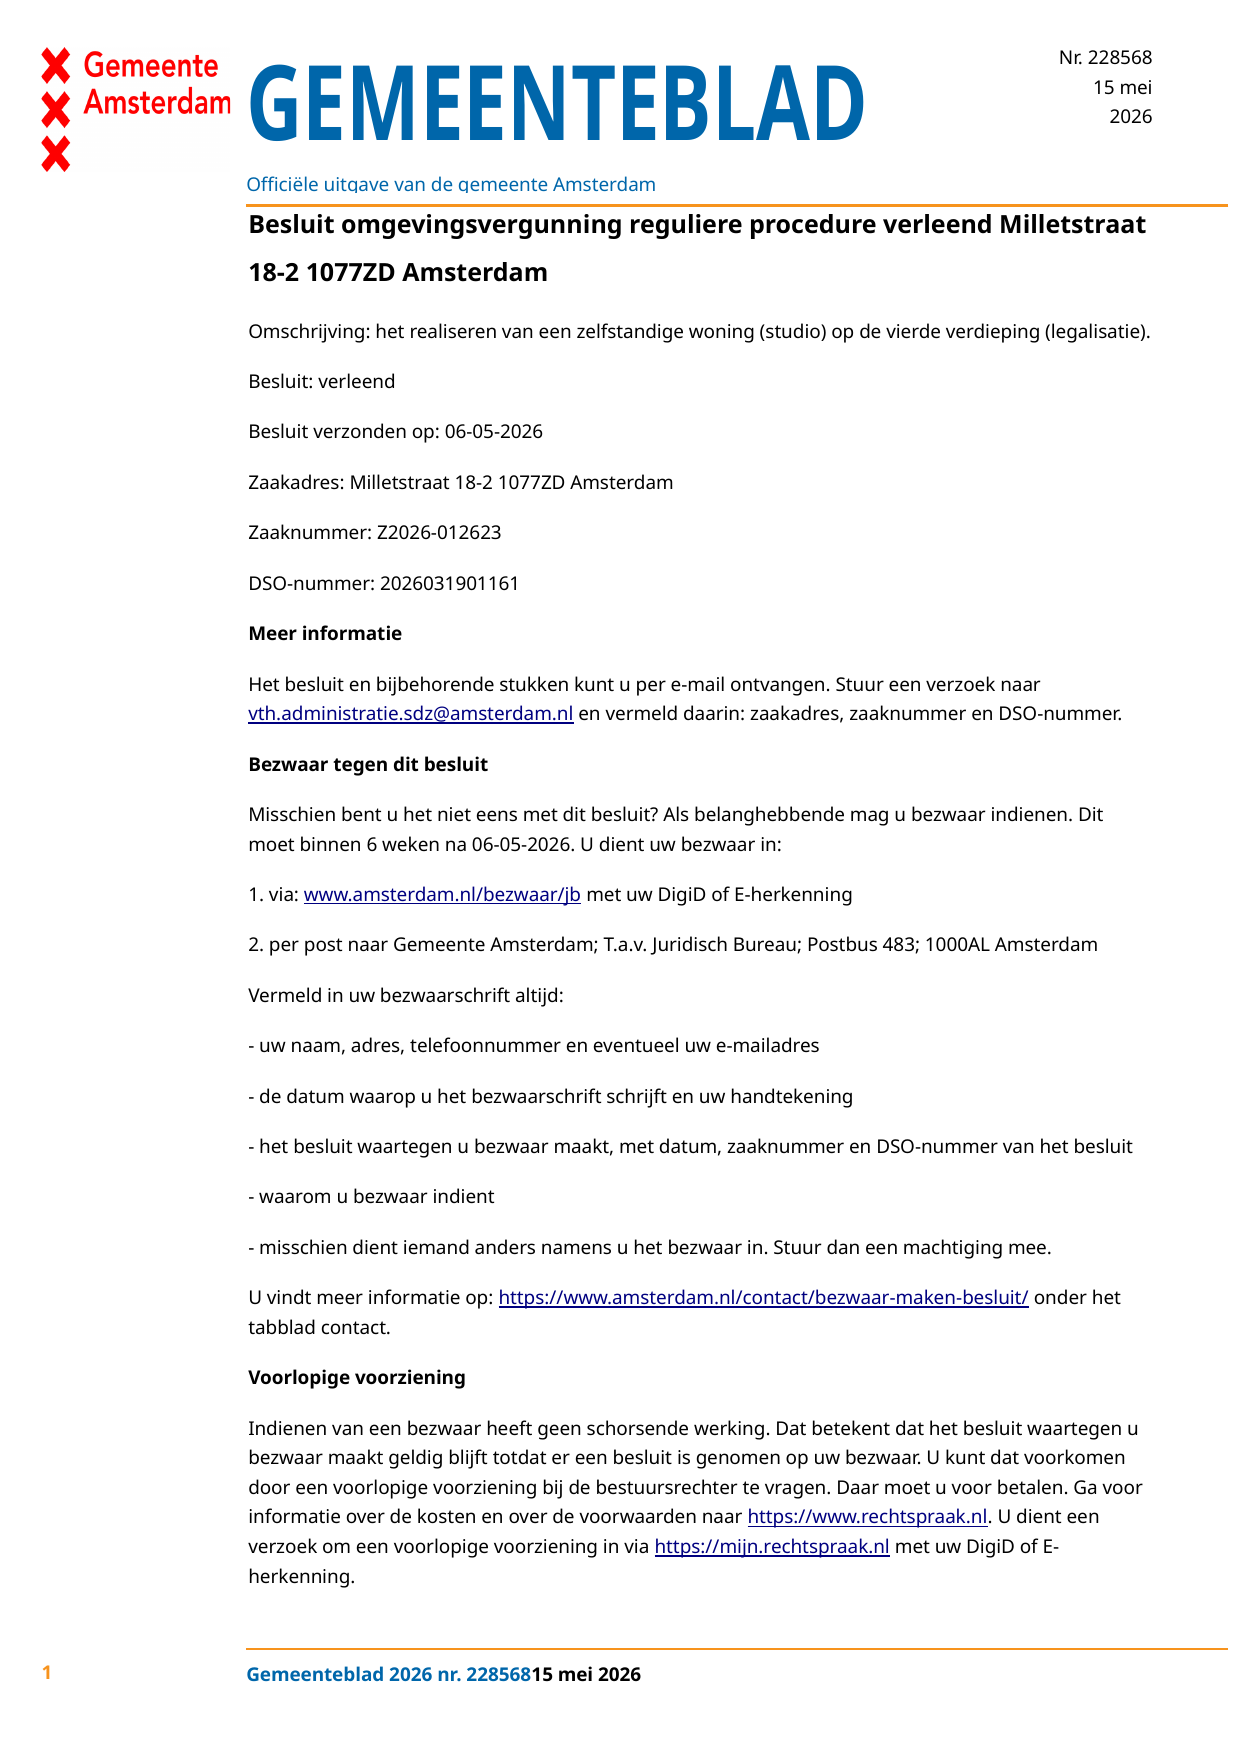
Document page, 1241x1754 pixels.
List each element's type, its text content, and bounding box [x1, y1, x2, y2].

text Het besluit en bijbehorende stukken kunt u per e-mail ontvangen. Stuur een verzoek naar vth.administratie.sdz@amsterdam.nl en vermeld daarin: zaakadres, zaaknummer en DSO-nummer. [248, 671, 1152, 726]
text Indienen van een bezwaar heeft geen schorsende werking. Dat betekent dat het besluit waartegen u bezwaar maakt geldig blijft totdat er een besluit is genomen op uw bezwaar. U kunt dat voorkomen door een voorlopige voorziening bij de bestuursrechter te vragen. Daar moet u voor betalen. Ga voor informatie over de kosten en over de voorwaarden naar https://www.rechtspraak.nl. U dient een verzoek om een voorlopige voorziening in via https://mijn.rechtspraak.nl met uw DigiD of E-herkenning. [248, 1415, 1152, 1589]
text 2. per post naar Gemeente Amsterdam; T.a.v. Juridisch Bureau; Postbus 483; 1000AL Amsterdam [248, 932, 1152, 957]
text U vindt meer informatie op: https://www.amsterdam.nl/contact/bezwaar-maken-besluit/ onder het tabblad contact. [248, 1284, 1152, 1340]
text 1. via: www.amsterdam.nl/bezwaar/jb met uw DigiD of E-herkenning [248, 881, 1152, 907]
text Zaakadres: Milletstraat 18-2 1077ZD Amsterdam [248, 469, 1152, 495]
text Omschrijving: het realiseren van een zelfstandige woning (studio) op de vierde verdieping (legalisatie). [248, 318, 1152, 344]
text - de datum waarop u het bezwaarschrift schrijft en uw handtekening [248, 1083, 1152, 1109]
text - waarom u bezwaar indient [248, 1184, 1152, 1209]
text Vermeld in uw bezwaarschrift altijd: [248, 982, 1152, 1008]
text DSO-nummer: 2026031901161 [248, 570, 1152, 596]
text - uw naam, adres, telefoonnummer en eventueel uw e-mailadres [248, 1032, 1152, 1058]
text Besluit: verleend [248, 368, 1152, 394]
text Bezwaar tegen dit besluit [248, 751, 1152, 777]
picture [41, 47, 231, 172]
text Besluit verzonden op: 06-05-2026 [248, 419, 1152, 444]
text Voorlopige voorziening [248, 1364, 1152, 1390]
text - misschien dient iemand anders namens u het bezwaar in. Stuur dan een machtiging mee. [248, 1234, 1152, 1260]
text - het besluit waartegen u bezwaar maakt, met datum, zaaknummer en DSO-nummer van het besluit [248, 1133, 1152, 1159]
text Meer informatie [248, 620, 1152, 646]
text Besluit omgevingsvergunning reguliere procedure verleend Milletstraat 18-2 1077ZD Amsterdam [248, 207, 1152, 288]
text Zaaknummer: Z2026-012623 [248, 519, 1152, 545]
text Misschien bent u het niet eens met dit besluit? Als belanghebbende mag u bezwaar indienen. Dit moet binnen 6 weken na 06-05-2026. U dient uw bezwaar in: [248, 801, 1152, 857]
